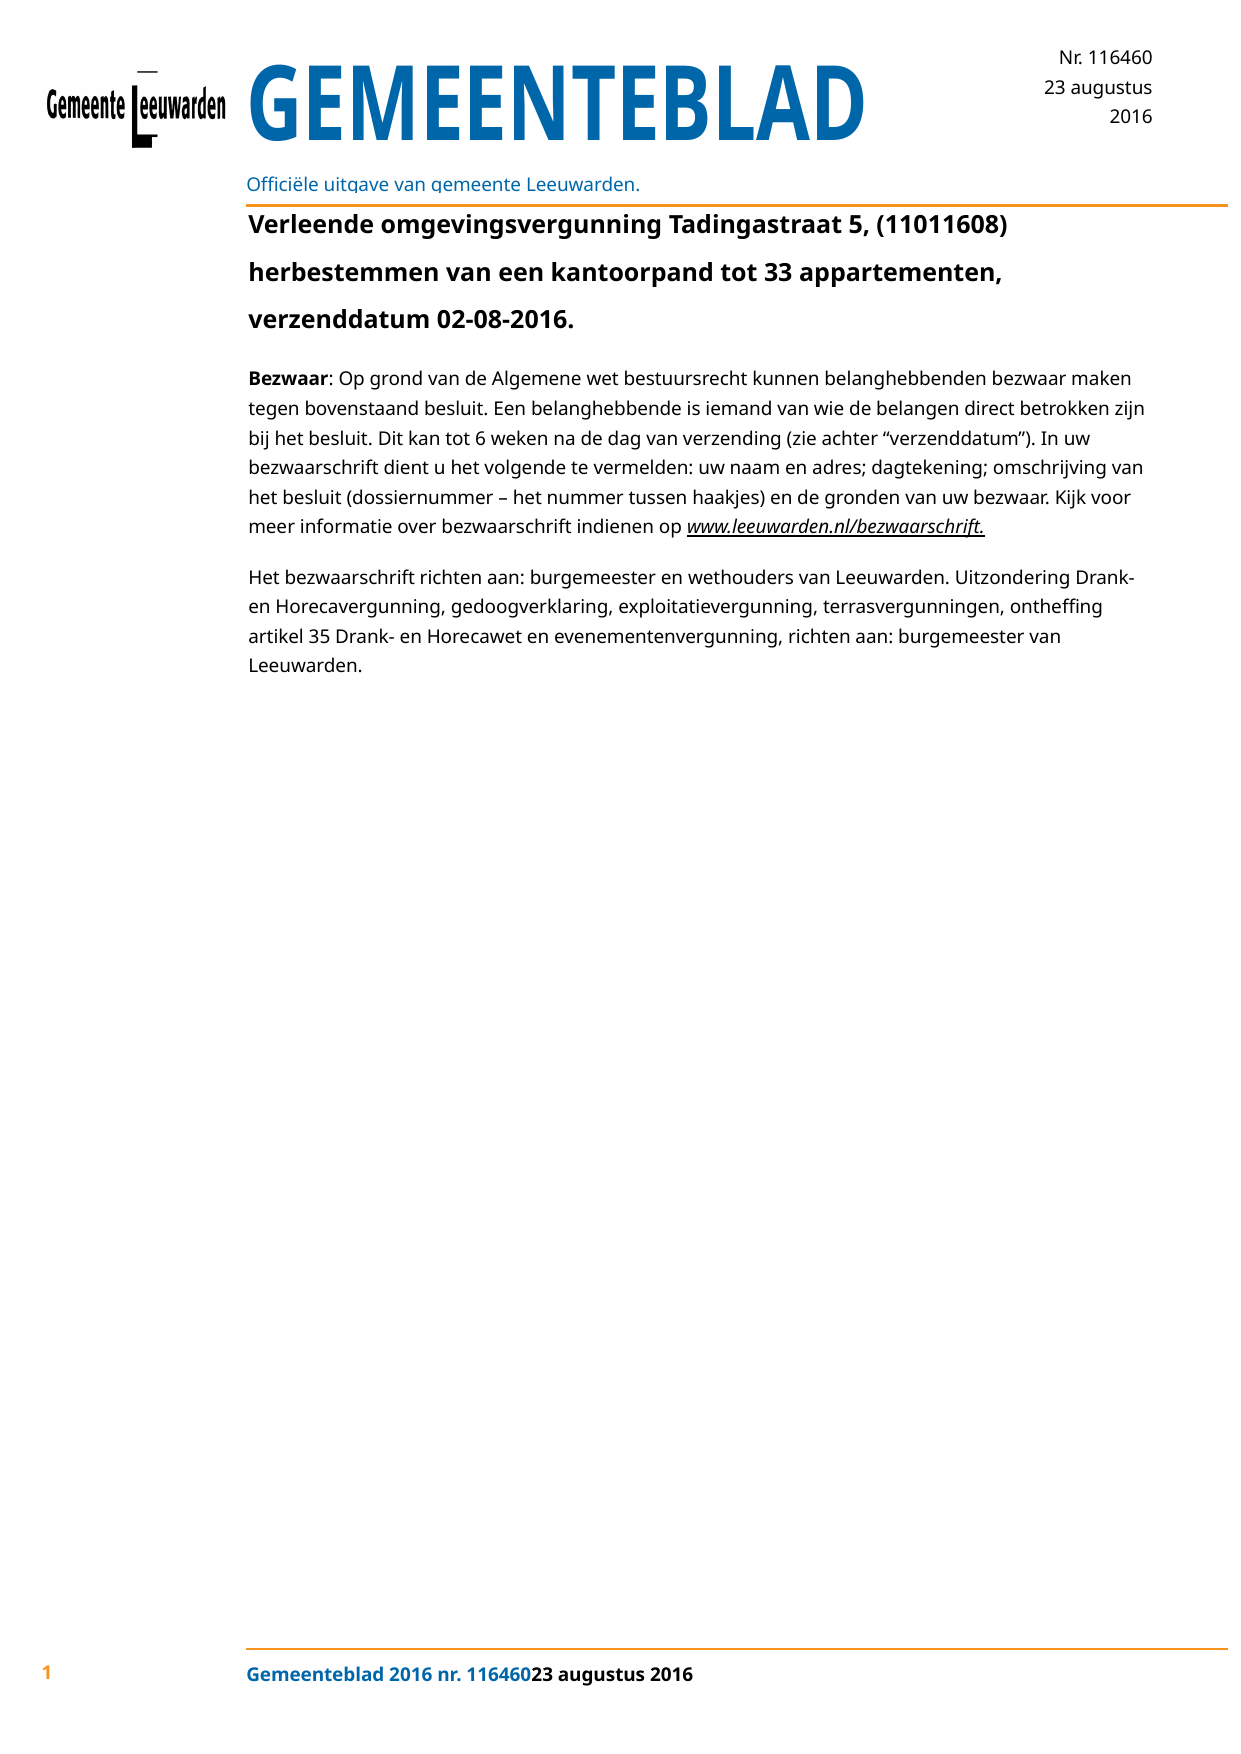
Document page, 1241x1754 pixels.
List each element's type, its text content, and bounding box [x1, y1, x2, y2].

text Verleende omgevingsvergunning Tadingastraat 5, (11011608) herbestemmen van een kantoorpand tot 33 appartementen, verzenddatum 02-08-2016. [248, 207, 1152, 336]
picture [41, 47, 231, 172]
text Het bezwaarschrift richten aan: burgemeester en wethouders van Leeuwarden. Uitzondering Drank- en Horecavergunning, gedoogverklaring, exploitatievergunning, terrasvergunningen, ontheffing artikel 35 Drank- en Horecawet en evenementenvergunning, richten aan: burgemeester van Leeuwarden. [248, 564, 1152, 678]
text Bezwaar: Op grond van de Algemene wet bestuursrecht kunnen belanghebbenden bezwaar maken tegen bovenstaand besluit. Een belanghebbende is iemand van wie de belangen direct betrokken zijn bij het besluit. Dit kan tot 6 weken na de dag van verzending (zie achter “verzenddatum”). In uw bezwaarschrift dient u het volgende te vermelden: uw naam en adres; dagtekening; omschrijving van het besluit (dossiernummer – het nummer tussen haakjes) en de gronden van uw bezwaar. Kijk voor meer informatie over bezwaarschrift indienen op www.leeuwarden.nl/bezwaarschrift. [248, 366, 1152, 539]
